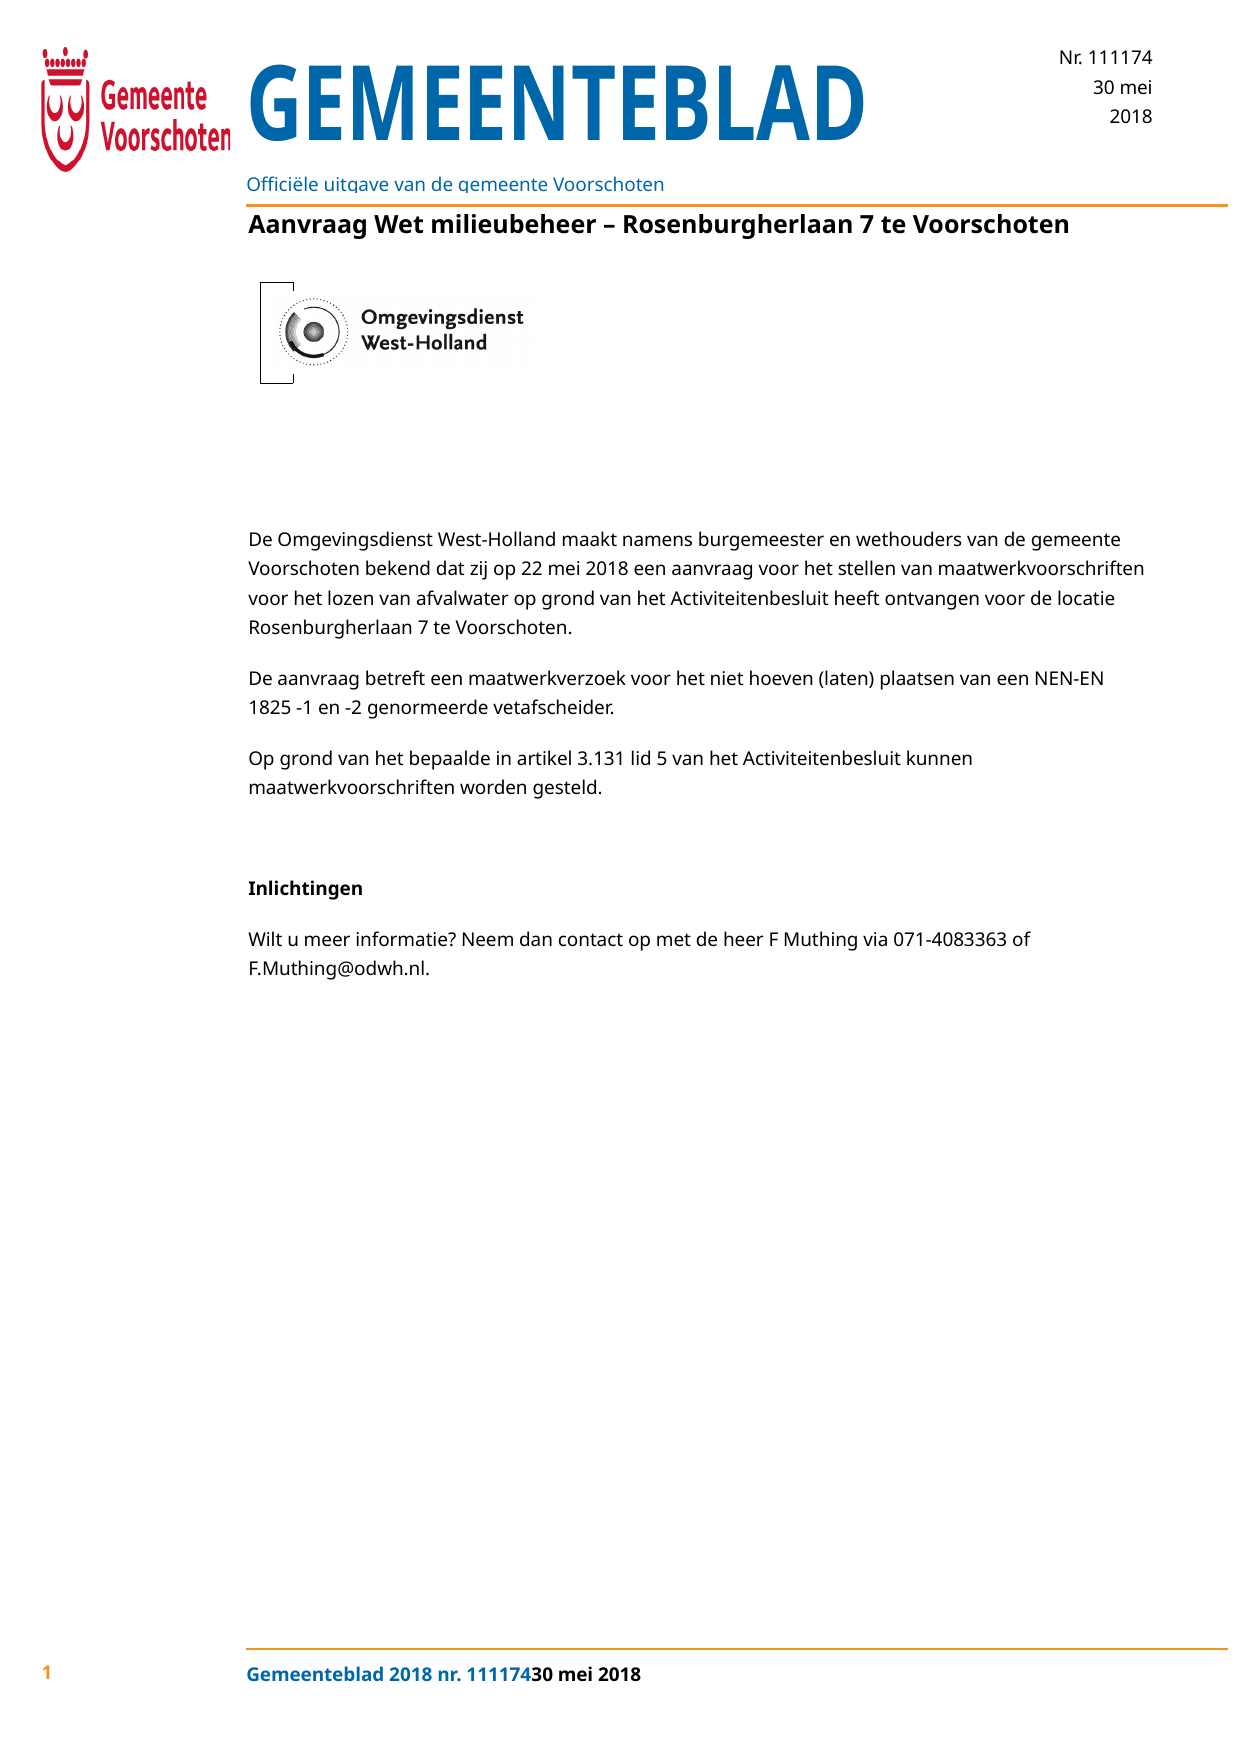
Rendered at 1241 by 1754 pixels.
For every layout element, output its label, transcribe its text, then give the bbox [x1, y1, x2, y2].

text Aanvraag Wet milieubeheer – Rosenburgherlaan 7 te Voorschoten [248, 207, 1152, 241]
text ­ [248, 425, 1152, 451]
text De aanvraag betreft een maatwerkverzoek voor het niet hoeven (laten) plaatsen van een NEN-EN 1825 -1 en -2 genormeerde vetafscheider. [248, 665, 1152, 720]
picture [41, 47, 231, 172]
text Wilt u meer informatie? Neem dan contact op met de heer F Muthing via 071-4083363 of F.Muthing@odwh.nl. [248, 926, 1152, 981]
text Op grond van het bepaalde in artikel 3.131 lid 5 van het Activiteitenbesluit kunnen maatwerkvoorschriften worden gesteld. [248, 745, 1152, 800]
text De Omgevingsdienst West-Holland maakt namens burgemeester en wethouders van de gemeente Voorschoten bekend dat zij op 22 mei 2018 een aanvraag voor het stellen van maatwerkvoorschriften voor het lozen van afvalwater op grond van het Activiteitenbesluit heeft ontvangen voor de locatie Rosenburgherlaan 7 te Voorschoten. [248, 526, 1152, 640]
text ­ [248, 825, 1152, 851]
picture [268, 291, 535, 374]
text Inlichtingen [248, 875, 1152, 901]
